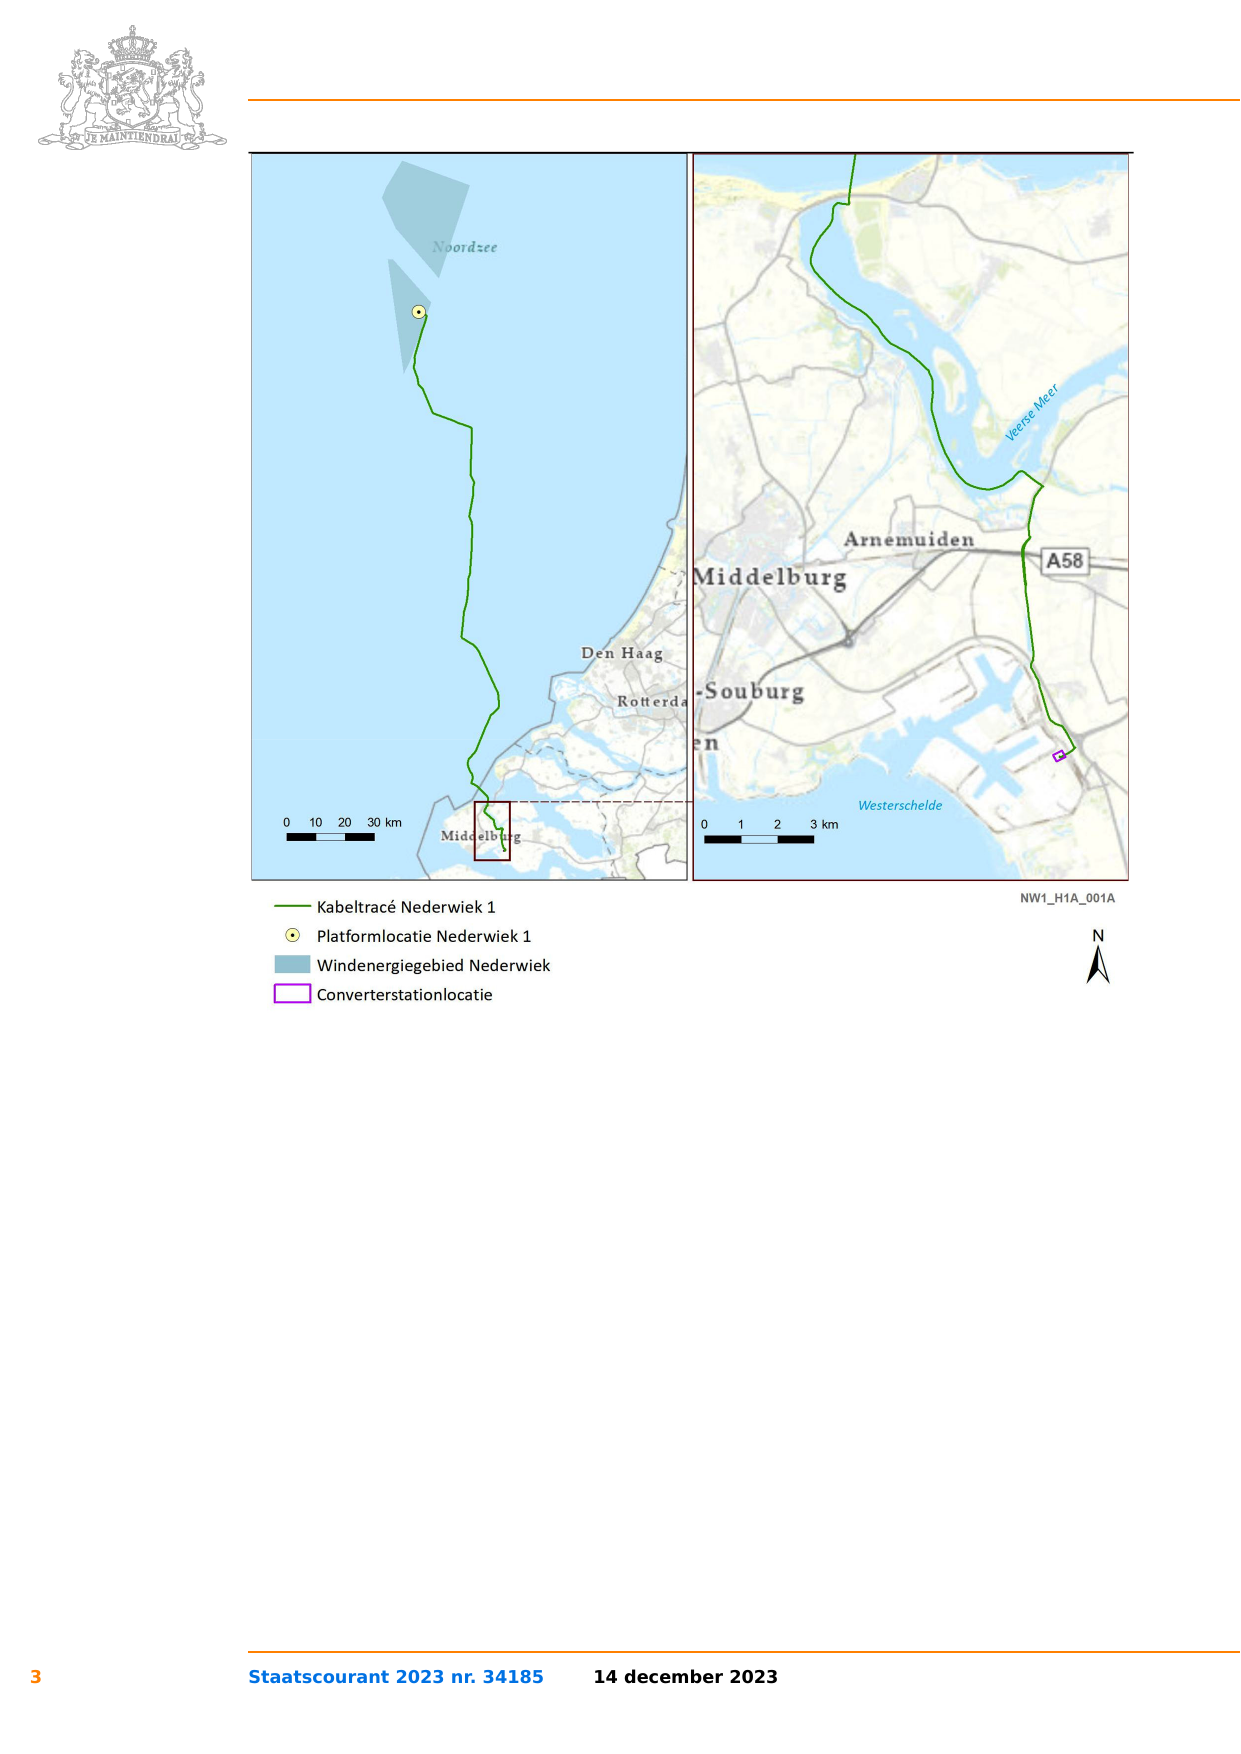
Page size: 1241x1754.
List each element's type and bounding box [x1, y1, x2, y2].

picture [38, 25, 227, 150]
picture [248, 151, 1134, 1032]
